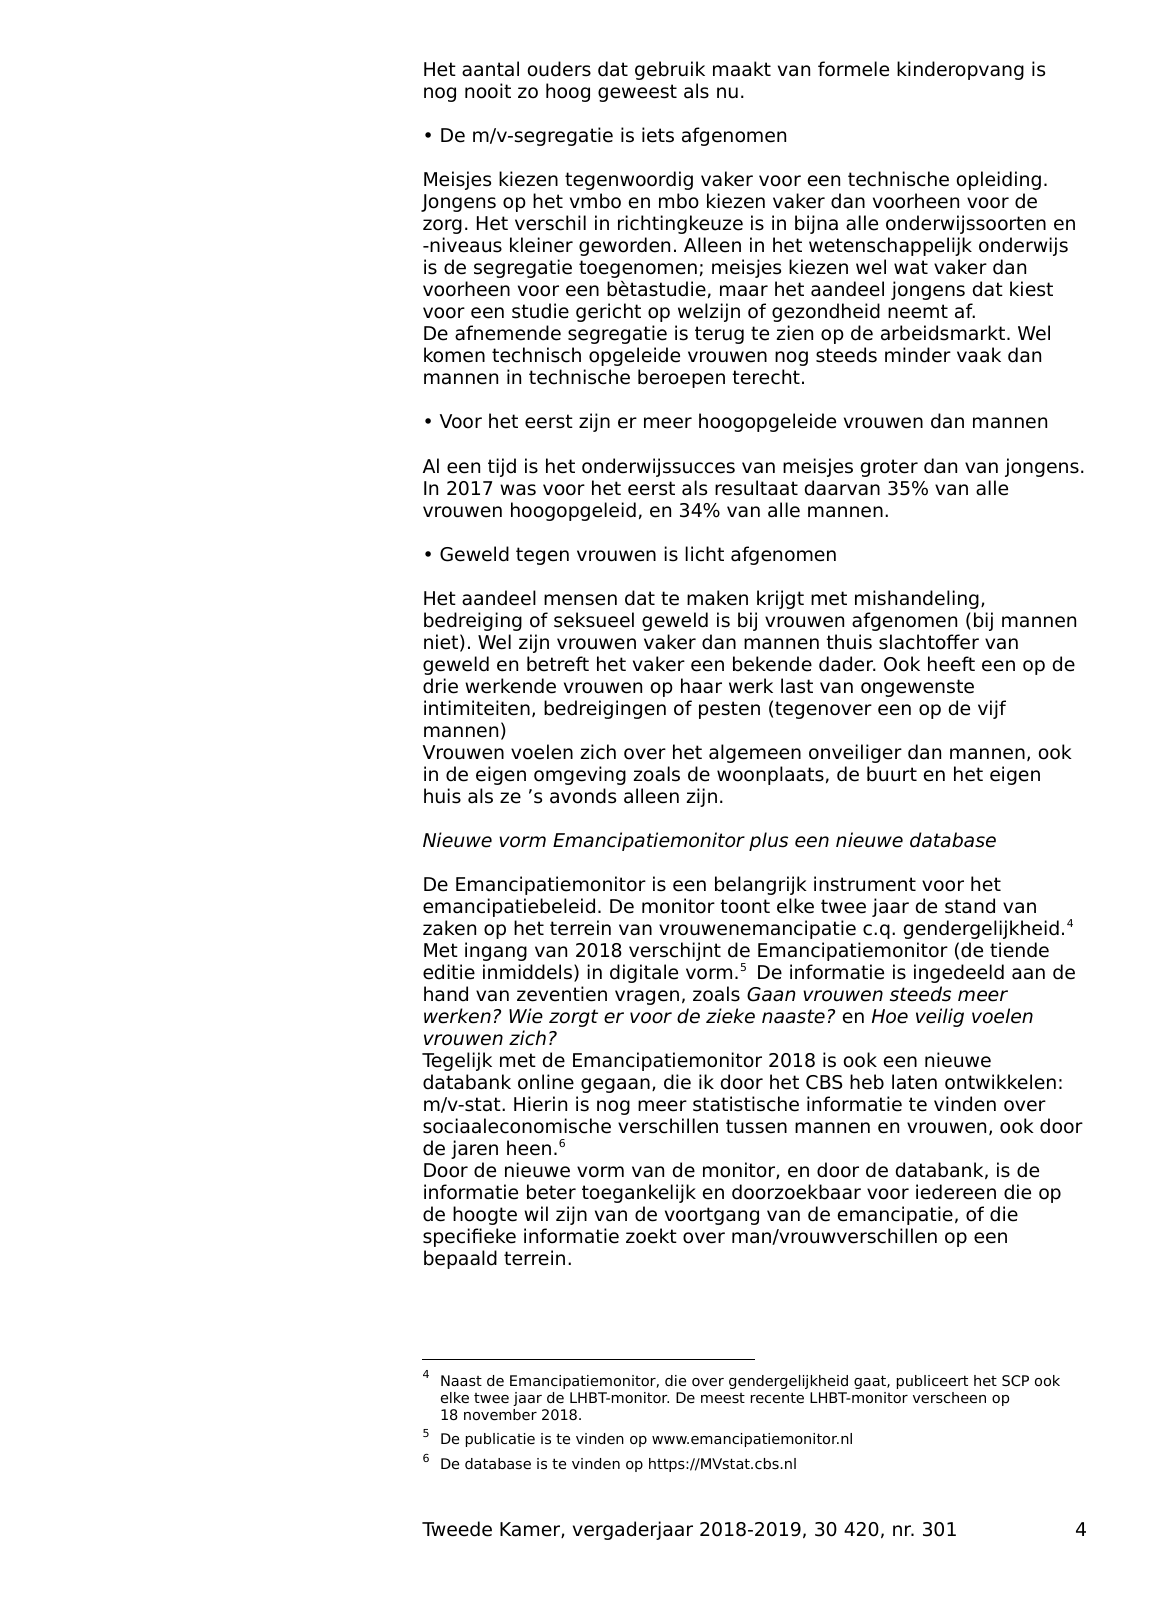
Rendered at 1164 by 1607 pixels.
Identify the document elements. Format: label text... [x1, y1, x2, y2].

text Vrouwen voelen zich over het algemeen onveiliger dan mannen, ook in de eigen omgeving zoals de woonplaats, de buurt en het eigen huis als ze ’s avonds alleen zijn. [422, 742, 1087, 808]
text Met ingang van 2018 verschijnt de Emancipatiemonitor (de tiende editie inmiddels) in digitale vorm. De informatie is ingedeeld aan de hand van zeventien vragen, zoals Gaan vrouwen steeds meer werken? Wie zorgt er voor de zieke naaste? en Hoe veilig voelen vrouwen zich? [422, 940, 1087, 1050]
text Tegelijk met de Emancipatiemonitor 2018 is ook een nieuwe databank online gegaan, die ik door het CBS heb laten ontwikkelen: m/v-stat. Hierin is nog meer statistische informatie te vinden over sociaaleconomische verschillen tussen mannen en vrouwen, ook door de jaren heen. [422, 1050, 1087, 1160]
text Het aandeel mensen dat te maken krijgt met mishandeling, bedreiging of seksueel geweld is bij vrouwen afgenomen (bij mannen niet). Wel zijn vrouwen vaker dan mannen thuis slachtoffer van geweld en betreft het vaker een bekende dader. Ook heeft een op de drie werkende vrouwen op haar werk last van ongewenste intimiteiten, bedreigingen of pesten (tegenover een op de vijf mannen) [422, 588, 1087, 742]
subtitle • Geweld tegen vrouwen is licht afgenomen [422, 544, 1087, 566]
text Door de nieuwe vorm van de monitor, en door de databank, is de informatie beter toegankelijk en doorzoekbaar voor iedereen die op de hoogte wil zijn van de voortgang van de emancipatie, of die specifieke informatie zoekt over man/vrouwverschillen op een bepaald terrein. [422, 1160, 1087, 1269]
text Meisjes kiezen tegenwoordig vaker voor een technische opleiding. Jongens op het vmbo en mbo kiezen vaker dan voorheen voor de zorg. Het verschil in richtingkeuze is in bijna alle onderwijssoorten en -niveaus kleiner geworden. Alleen in het wetenschappelijk onderwijs is de segregatie toegenomen; meisjes kiezen wel wat vaker dan voorheen voor een bètastudie, maar het aandeel jongens dat kiest voor een studie gericht op welzijn of gezondheid neemt af. [422, 169, 1087, 323]
text De Emancipatiemonitor is een belangrijk instrument voor het emancipatiebeleid. De monitor toont elke twee jaar de stand van zaken op het terrein van vrouwenemancipatie c.q. gendergelijkheid. [422, 874, 1087, 940]
subtitle • Voor het eerst zijn er meer hoogopgeleide vrouwen dan mannen [422, 411, 1087, 433]
text Het aantal ouders dat gebruik maakt van formele kinderopvang is nog nooit zo hoog geweest als nu. [422, 59, 1087, 103]
subtitle • De m/v-segregatie is iets afgenomen [422, 125, 1087, 147]
text De database is te vinden op https://MVstat.cbs.nl [422, 1452, 1087, 1474]
text Naast de Emancipatiemonitor, die over gendergelijkheid gaat, publiceert het SCP ook elke twee jaar de LHBT-monitor. De meest recente LHBT-monitor verscheen op 18 november 2018. [422, 1368, 1087, 1424]
subtitle Nieuwe vorm Emancipatiemonitor plus een nieuwe database [422, 830, 1087, 852]
text De publicatie is te vinden op www.emancipatiemonitor.nl [422, 1427, 1087, 1449]
text Al een tijd is het onderwijssucces van meisjes groter dan van jongens. In 2017 was voor het eerst als resultaat daarvan 35% van alle vrouwen hoogopgeleid, en 34% van alle mannen. [422, 456, 1087, 521]
text De afnemende segregatie is terug te zien op de arbeidsmarkt. Wel komen technisch opgeleide vrouwen nog steeds minder vaak dan mannen in technische beroepen terecht. [422, 323, 1087, 389]
